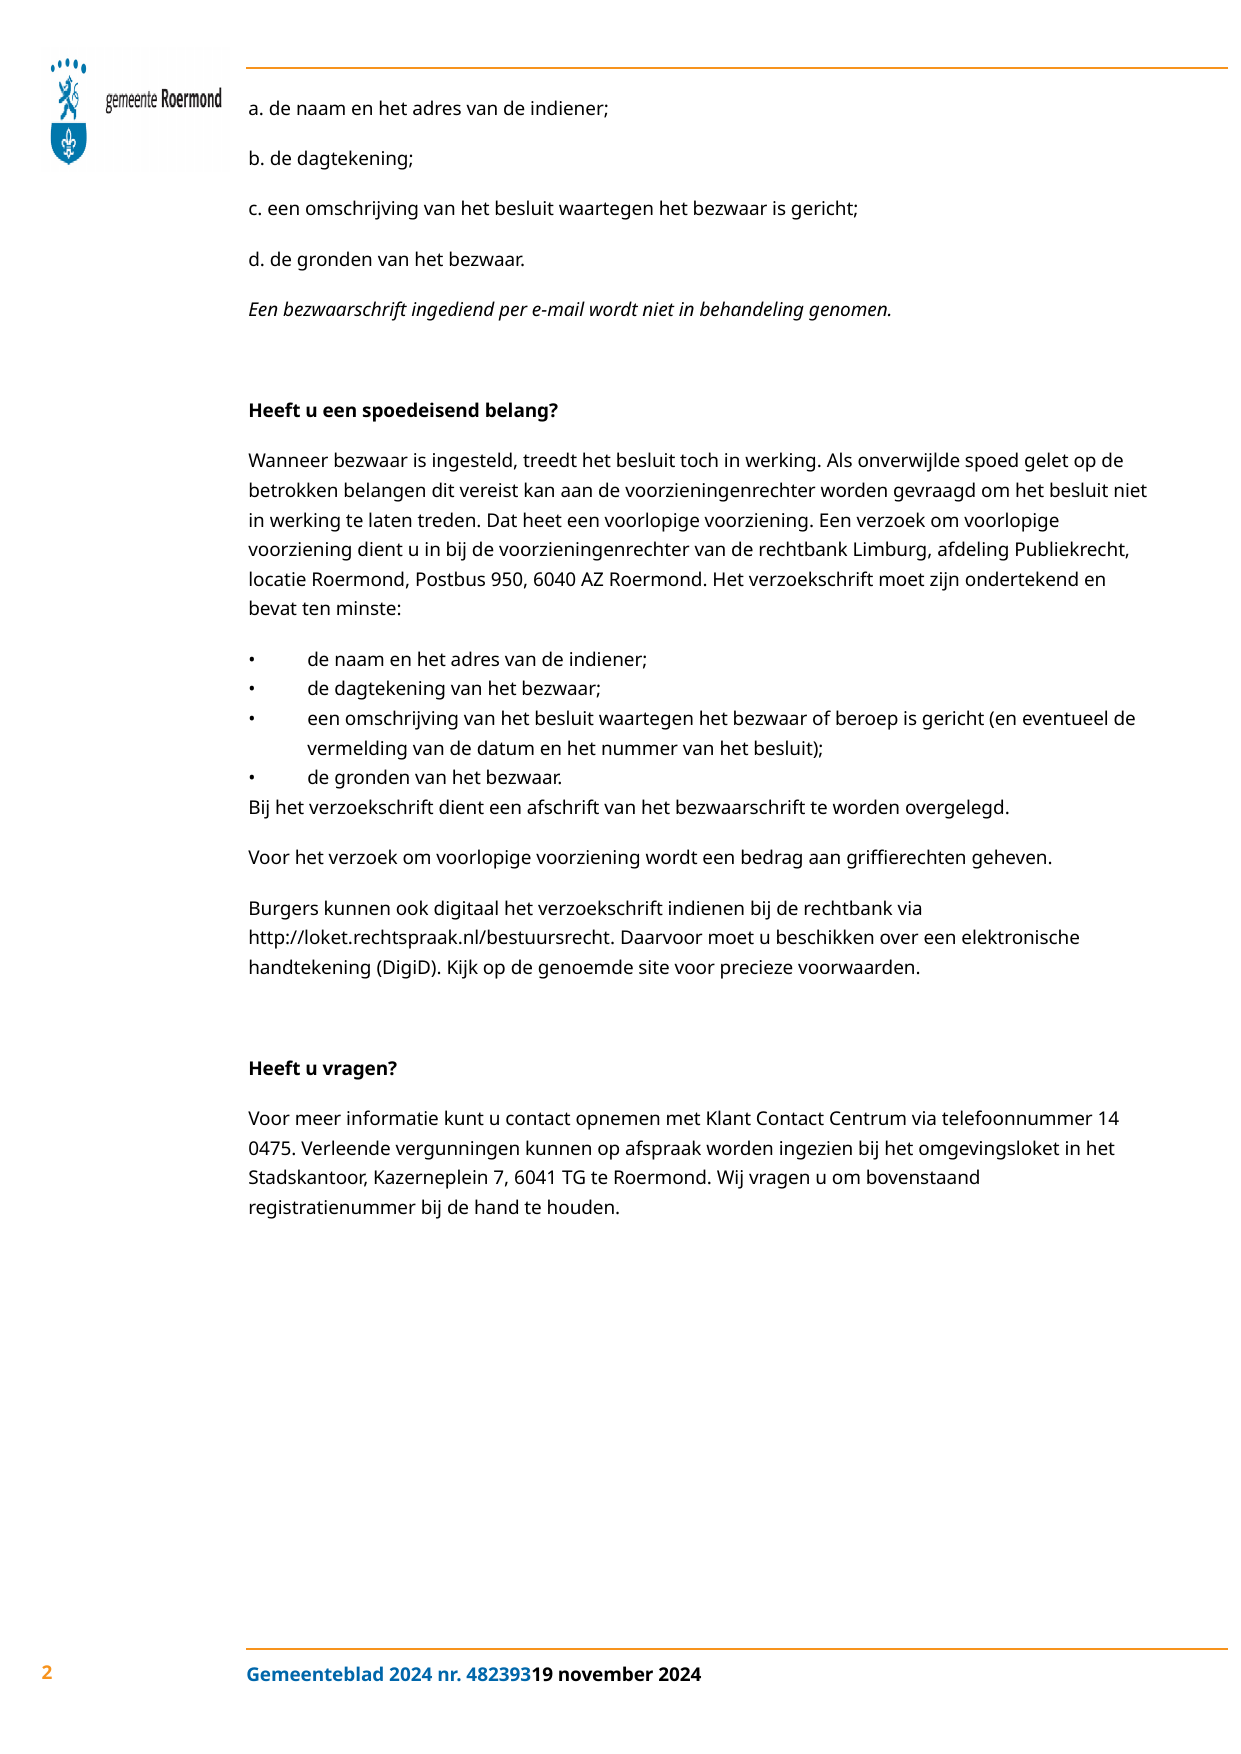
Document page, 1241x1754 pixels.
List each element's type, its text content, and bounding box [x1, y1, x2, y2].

text Heeft u vragen? [248, 1055, 1152, 1081]
list de dagtekening van het bezwaar; [248, 676, 1152, 701]
text d. de gronden van het bezwaar. [248, 246, 1152, 272]
text Burgers kunnen ook digitaal het verzoekschrift indienen bij de rechtbank via http://loket.rechtspraak.nl/bestuursrecht. Daarvoor moet u beschikken over een elektronische handtekening (DigiD). Kijk op de genoemde site voor precieze voorwaarden. [248, 895, 1152, 980]
text Wanneer bezwaar is ingesteld, treedt het besluit toch in werking. Als onverwijlde spoed gelet op de betrokken belangen dit vereist kan aan de voorzieningenrechter worden gevraagd om het besluit niet in werking te laten treden. Dat heet een voorlopige voorziening. Een verzoek om voorlopige voorziening dient u in bij de voorzieningenrechter van de rechtbank Limburg, afdeling Publiekrecht, locatie Roermond, Postbus 950, 6040 AZ Roermond. Het verzoekschrift moet zijn ondertekend en bevat ten minste: [248, 448, 1152, 621]
text Heeft u een spoedeisend belang? [248, 397, 1152, 423]
list een omschrijving van het besluit waartegen het bezwaar of beroep is gericht (en eventueel de vermelding van de datum en het nummer van het besluit); [248, 705, 1152, 761]
text Voor meer informatie kunt u contact opnemen met Klant Contact Centrum via telefoonnummer 14 0475. Verleende vergunningen kunnen op afspraak worden ingezien bij het omgevingsloket in het Stadskantoor, Kazerneplein 7, 6041 TG te Roermond. Wij vragen u om bovenstaand registratienummer bij de hand te houden. [248, 1105, 1152, 1220]
text Een bezwaarschrift ingediend per e-mail wordt niet in behandeling genomen. [248, 296, 1152, 322]
list de gronden van het bezwaar. [248, 764, 1152, 790]
text c. een omschrijving van het besluit waartegen het bezwaar is gericht; [248, 196, 1152, 221]
picture [41, 47, 231, 172]
text Bij het verzoekschrift dient een afschrift van het bezwaarschrift te worden overgelegd. [248, 794, 1152, 820]
text Voor het verzoek om voorlopige voorziening wordt een bedrag aan griffierechten geheven. [248, 844, 1152, 870]
list de naam en het adres van de indiener; [248, 646, 1152, 672]
text b. de dagtekening; [248, 145, 1152, 171]
text a. de naam en het adres van de indiener; [248, 95, 1152, 121]
